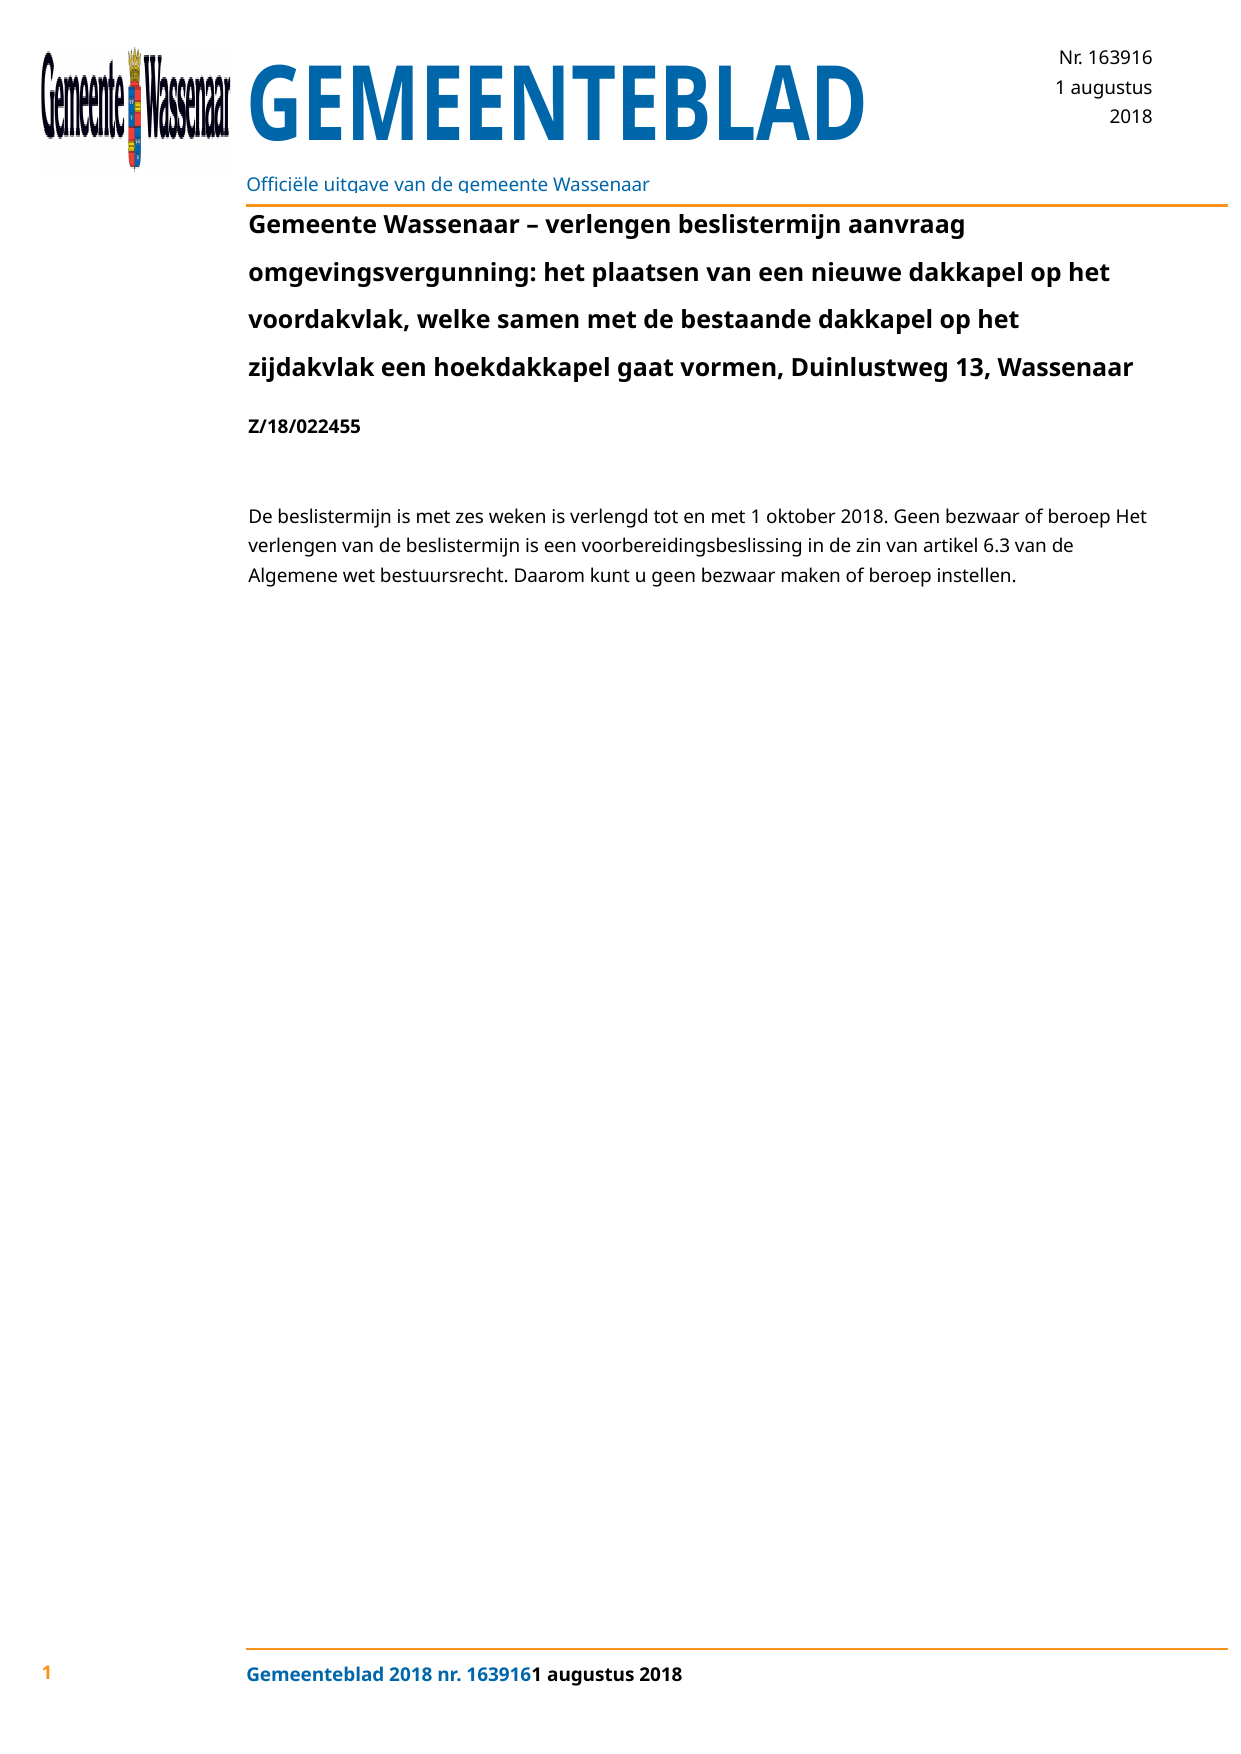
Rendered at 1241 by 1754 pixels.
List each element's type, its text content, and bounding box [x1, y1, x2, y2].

text Gemeente Wassenaar – verlengen beslistermijn aanvraag omgevingsvergunning: het plaatsen van een nieuwe dakkapel op het voordakvlak, welke samen met de bestaande dakkapel op het zijdakvlak een hoekdakkapel gaat vormen, Duinlustweg 13, Wassenaar [248, 207, 1152, 384]
text De beslistermijn is met zes weken is verlengd tot en met 1 oktober 2018. Geen bezwaar of beroep Het verlengen van de beslistermijn is een voorbereidingsbeslissing in de zin van artikel 6.3 van de Algemene wet bestuursrecht. Daarom kunt u geen bezwaar maken of beroep instellen. [248, 503, 1152, 588]
picture [41, 47, 231, 172]
text Z/18/022455 [248, 413, 1152, 439]
